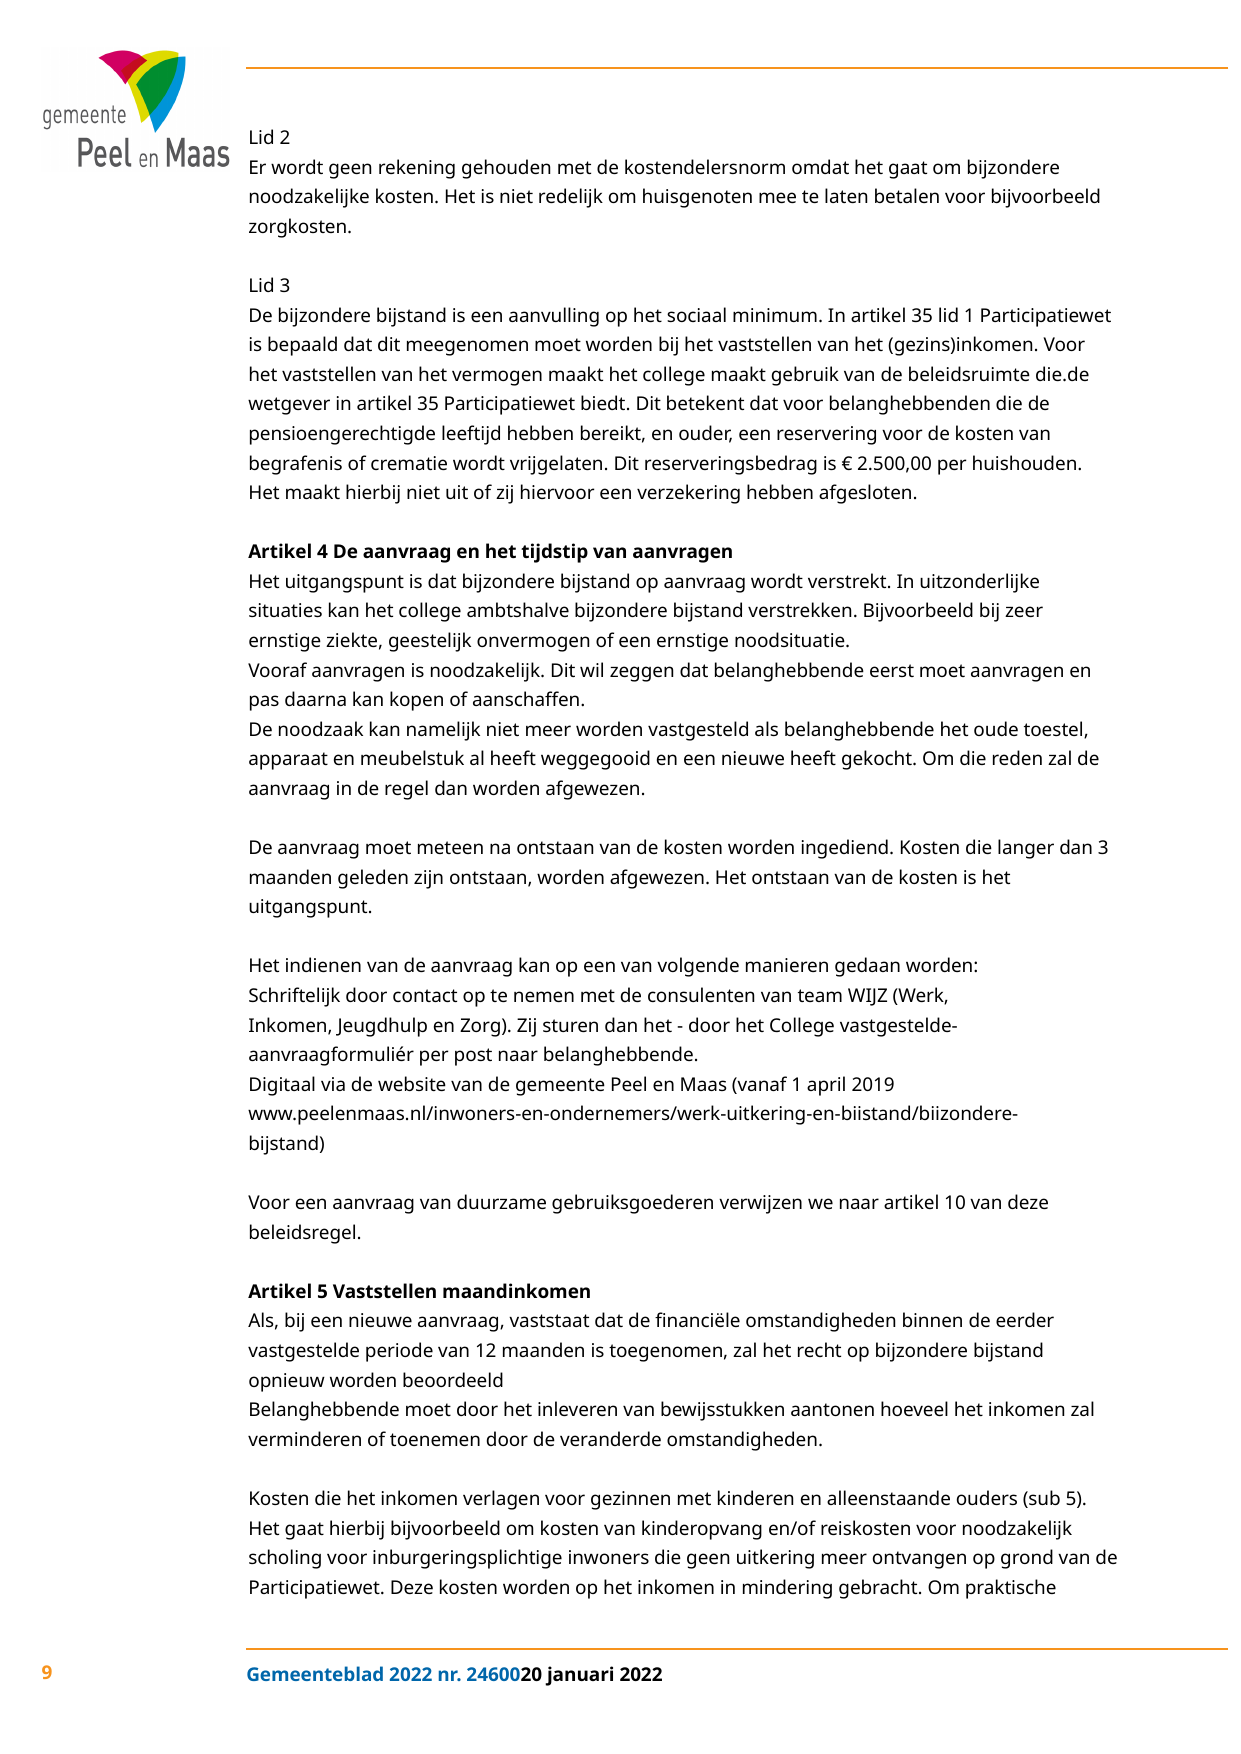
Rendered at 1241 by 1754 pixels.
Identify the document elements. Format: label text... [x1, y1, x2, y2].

text Er wordt geen rekening gehouden met de kostendelersnorm omdat het gaat om bijzondere [248, 154, 1152, 180]
text Artikel 5 Vaststellen maandinkomen [248, 1278, 1152, 1304]
text situaties kan het college ambtshalve bijzondere bijstand verstrekken. Bijvoorbeeld bij zeer [248, 598, 1152, 623]
text Lid 2 [248, 124, 1152, 150]
text maanden geleden zijn ontstaan, worden afgewezen. Het ontstaan van de kosten is het [248, 864, 1152, 890]
text wetgever in artikel 35 Participatiewet biedt. Dit betekent dat voor belanghebbenden die de [248, 391, 1152, 416]
text Het uitgangspunt is dat bijzondere bijstand op aanvraag wordt verstrekt. In uitzonderlijke [248, 568, 1152, 594]
text opnieuw worden beoordeeld [248, 1367, 1152, 1393]
text noodzakelijke kosten. Het is niet redelijk om huisgenoten mee te laten betalen voor bijvoorbeeld [248, 183, 1152, 209]
text verminderen of toenemen door de veranderde omstandigheden. [248, 1426, 1152, 1452]
text Als, bij een nieuwe aanvraag, vaststaat dat de financiële omstandigheden binnen de eerder [248, 1308, 1152, 1333]
text begrafenis of crematie wordt vrijgelaten. Dit reserveringsbedrag is € 2.500,00 per huishouden. [248, 450, 1152, 476]
text uitgangspunt. [248, 893, 1152, 919]
text Digitaal via de website van de gemeente Peel en Maas (vanaf 1 april 2019 [248, 1071, 1152, 1097]
text De aanvraag moet meteen na ontstaan van de kosten worden ingediend. Kosten die langer dan 3 [248, 834, 1152, 860]
text De bijzondere bijstand is een aanvulling op het sociaal minimum. In artikel 35 lid 1 Participatiewet [248, 302, 1152, 328]
text vastgestelde periode van 12 maanden is toegenomen, zal het recht op bijzondere bijstand [248, 1337, 1152, 1363]
text bijstand) [248, 1130, 1152, 1156]
text Participatiewet. Deze kosten worden op het inkomen in mindering gebracht. Om praktische [248, 1574, 1152, 1600]
text Vooraf aanvragen is noodzakelijk. Dit wil zeggen dat belanghebbende eerst moet aanvragen en [248, 657, 1152, 683]
text zorgkosten. [248, 213, 1152, 239]
text het vaststellen van het vermogen maakt het college maakt gebruik van de beleidsruimte die.de [248, 361, 1152, 387]
text is bepaald dat dit meegenomen moet worden bij het vaststellen van het (gezins)inkomen. Voor [248, 331, 1152, 357]
text Schriftelijk door contact op te nemen met de consulenten van team WIJZ (Werk, [248, 982, 1152, 1008]
text apparaat en meubelstuk al heeft weggegooid en een nieuwe heeft gekocht. Om die reden zal de [248, 746, 1152, 771]
text aanvraag in de regel dan worden afgewezen. [248, 775, 1152, 801]
text Het gaat hierbij bijvoorbeeld om kosten van kinderopvang en/of reiskosten voor noodzakelijk [248, 1515, 1152, 1541]
text aanvraagformuliér per post naar belanghebbende. [248, 1041, 1152, 1067]
text www.peelenmaas.nl/inwoners-en-ondernemers/werk-uitkering-en-biistand/biizondere- [248, 1101, 1152, 1126]
text Lid 3 [248, 272, 1152, 298]
text De noodzaak kan namelijk niet meer worden vastgesteld als belanghebbende het oude toestel, [248, 716, 1152, 742]
text Artikel 4 De aanvraag en het tijdstip van aanvragen [248, 538, 1152, 564]
text pas daarna kan kopen of aanschaffen. [248, 686, 1152, 712]
picture [41, 47, 231, 172]
text Belanghebbende moet door het inleveren van bewijsstukken aantonen hoeveel het inkomen zal [248, 1396, 1152, 1422]
text Kosten die het inkomen verlagen voor gezinnen met kinderen en alleenstaande ouders (sub 5). [248, 1485, 1152, 1511]
text Voor een aanvraag van duurzame gebruiksgoederen verwijzen we naar artikel 10 van deze [248, 1189, 1152, 1215]
text ernstige ziekte, geestelijk onvermogen of een ernstige noodsituatie. [248, 627, 1152, 653]
text Het indienen van de aanvraag kan op een van volgende manieren gedaan worden: [248, 953, 1152, 978]
text Het maakt hierbij niet uit of zij hiervoor een verzekering hebben afgesloten. [248, 479, 1152, 505]
text beleidsregel. [248, 1219, 1152, 1245]
text pensioengerechtigde leeftijd hebben bereikt, en ouder, een reservering voor de kosten van [248, 420, 1152, 446]
text Inkomen, Jeugdhulp en Zorg). Zij sturen dan het - door het College vastgestelde- [248, 1012, 1152, 1038]
text scholing voor inburgeringsplichtige inwoners die geen uitkering meer ontvangen op grond van de [248, 1544, 1152, 1570]
